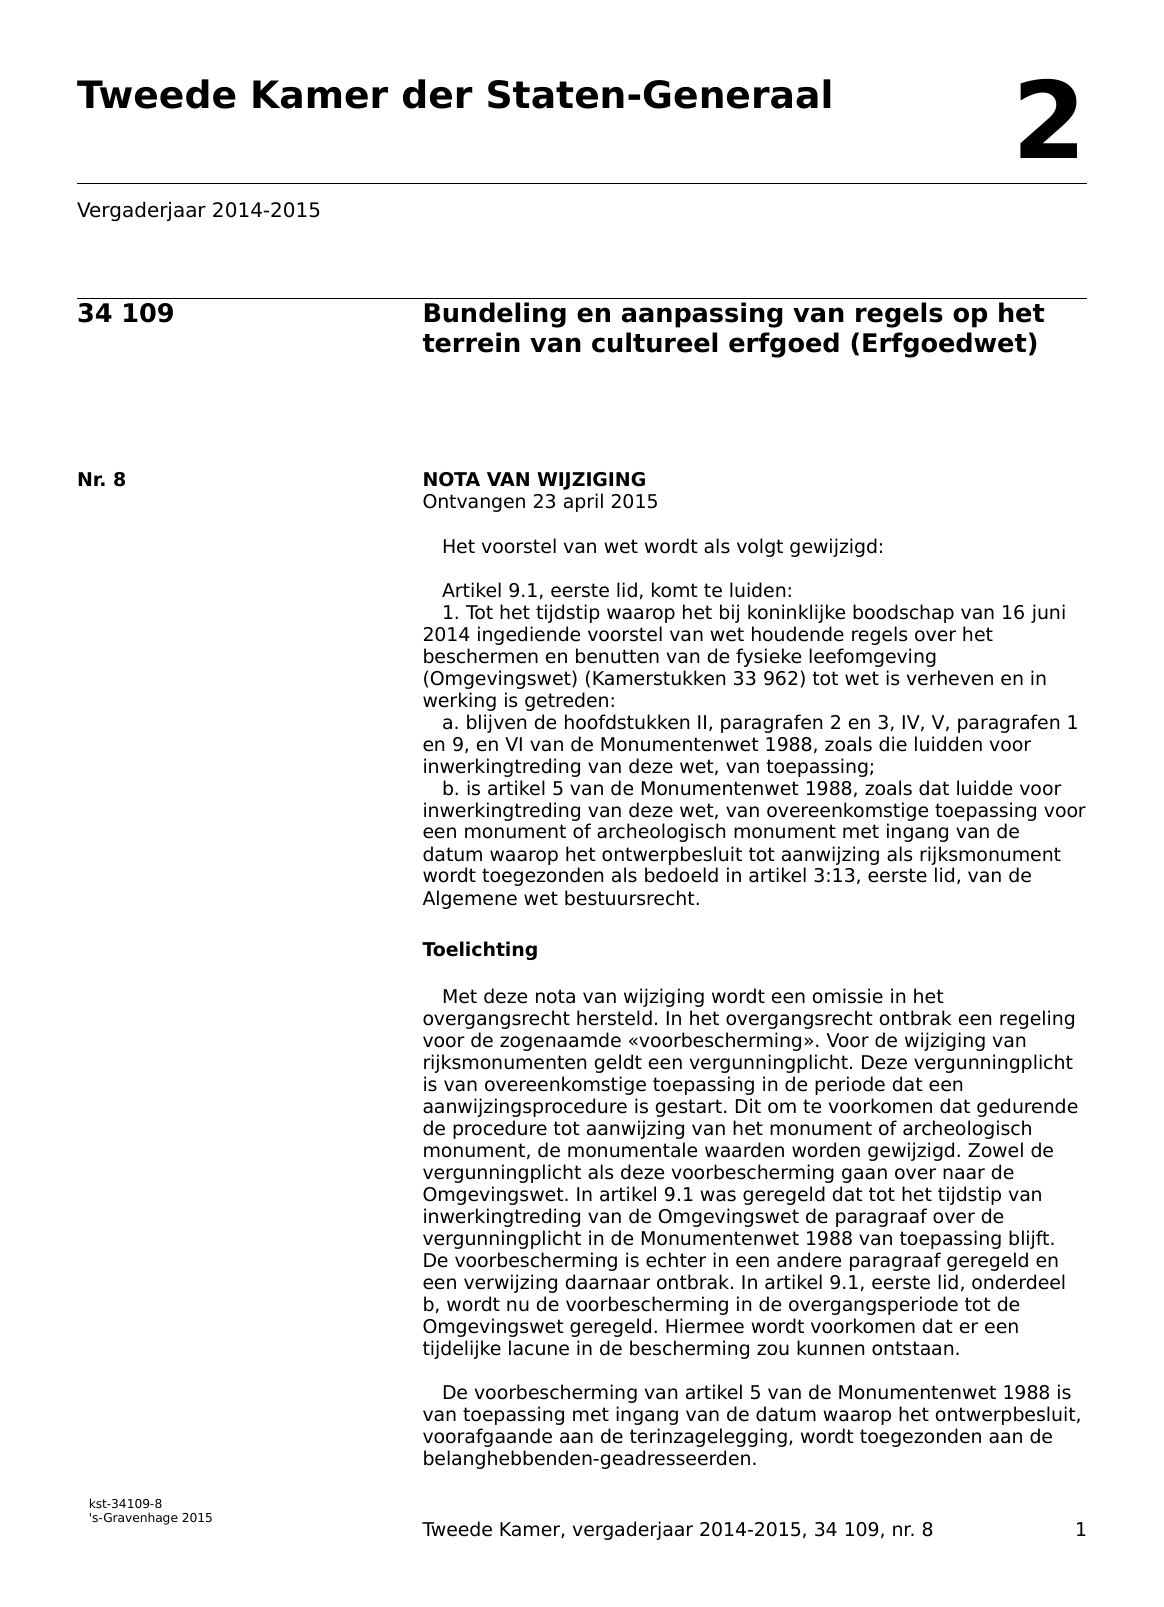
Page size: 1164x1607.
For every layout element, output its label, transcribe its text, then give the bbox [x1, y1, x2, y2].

subtitle 34 109 Bundeling en aanpassing van regels op het terrein van cultureel erfgoed (Erfgoedwet) [77, 299, 1087, 358]
text Met deze nota van wijziging wordt een omissie in het overgangsrecht hersteld. In het overgangsrecht ontbrak een regeling voor de zogenaamde «voorbescherming». Voor de wijziging van rijksmonumenten geldt een vergunningplicht. Deze vergunningplicht is van overeenkomstige toepassing in de periode dat een aanwijzingsprocedure is gestart. Dit om te voorkomen dat gedurende de procedure tot aanwijzing van het monument of archeologisch monument, de monumentale waarden worden gewijzigd. Zowel de vergunningplicht als deze voorbescherming gaan over naar de Omgevingswet. In artikel 9.1 was geregeld dat tot het tijdstip van inwerkingtreding van de Omgevingswet de paragraaf over de vergunningplicht in de Monumentenwet 1988 van toepassing blijft. De voorbescherming is echter in een andere paragraaf geregeld en een verwijzing daarnaar ontbrak. In artikel 9.1, eerste lid, onderdeel b, wordt nu de voorbescherming in de overgangsperiode tot de Omgevingswet geregeld. Hiermee wordt voorkomen dat er een tijdelijke lacune in de bescherming zou kunnen ontstaan. [422, 986, 1087, 1360]
subtitle Toelichting [422, 939, 1087, 961]
subtitle Nr. 8 NOTA VAN WIJZIGING [77, 469, 1087, 491]
table_cell Vergaderjaar 2014-2015 [77, 184, 1087, 298]
text Het voorstel van wet wordt als volgt gewijzigd: [422, 536, 1087, 557]
table_header Tweede Kamer der Staten-Generaal [77, 59, 886, 183]
text 1. Tot het tijdstip waarop het bij koninklijke boodschap van 16 juni 2014 ingediende voorstel van wet houdende regels over het beschermen en benutten van de fysieke leefomgeving (Omgevingswet) (Kamerstukken 33 962) tot wet is verheven en in werking is getreden: [422, 602, 1087, 712]
text kst-34109-8 [88, 1497, 323, 1511]
text a. blijven de hoofdstukken II, paragrafen 2 en 3, IV, V, paragrafen 1 en 9, en VI van de Monumentenwet 1988, zoals die luidden voor inwerkingtreding van deze wet, van toepassing; [422, 712, 1087, 777]
table_header 2 [886, 59, 1087, 183]
text De voorbescherming van artikel 5 van de Monumentenwet 1988 is van toepassing met ingang van de datum waarop het ontwerpbesluit, voorafgaande aan de terinzagelegging, wordt toegezonden aan de belanghebbenden-geadresseerden. [422, 1382, 1087, 1470]
text b. is artikel 5 van de Monumentenwet 1988, zoals dat luidde voor inwerkingtreding van deze wet, van overeenkomstige toepassing voor een monument of archeologisch monument met ingang van de datum waarop het ontwerpbesluit tot aanwijzing als rijksmonument wordt toegezonden als bedoeld in artikel 3:13, eerste lid, van de Algemene wet bestuursrecht. [422, 777, 1087, 909]
text Ontvangen 23 april 2015 [422, 491, 1087, 513]
text Artikel 9.1, eerste lid, komt te luiden: [422, 580, 1087, 602]
text 's-Gravenhage 2015 [88, 1511, 323, 1525]
